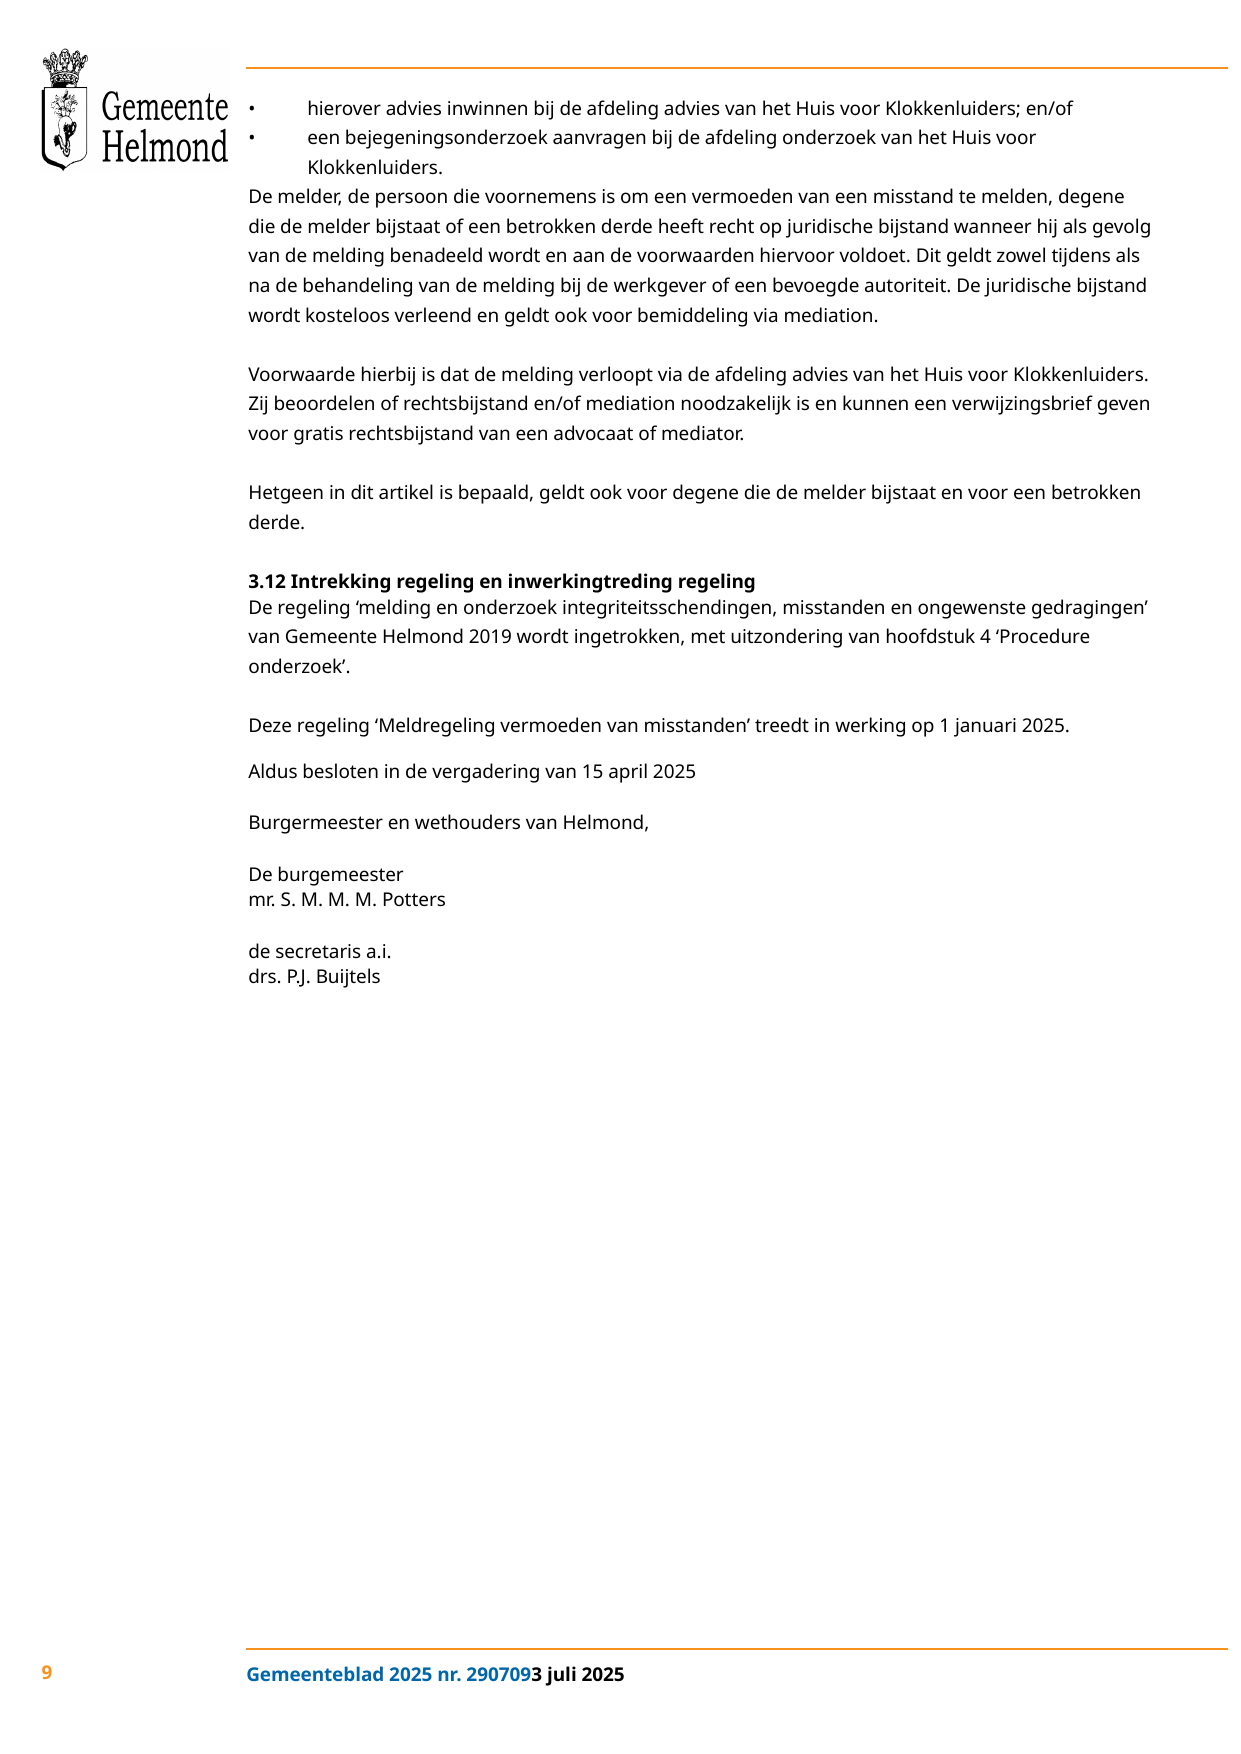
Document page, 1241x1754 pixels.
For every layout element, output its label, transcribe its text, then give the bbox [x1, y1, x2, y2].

picture [41, 47, 231, 172]
text Deze regeling ‘Meldregeling vermoeden van misstanden’ treedt in werking op 1 januari 2025. [248, 712, 1152, 738]
text 3.12 Intrekking regeling en inwerkingtreding regeling [248, 568, 1152, 594]
text Aldus besloten in de vergadering van 15 april 2025 [248, 758, 1152, 783]
list een bejegeningsonderzoek aanvragen bij de afdeling onderzoek van het Huis voor Klokkenluiders. [248, 124, 1152, 180]
list hierover advies inwinnen bij de afdeling advies van het Huis voor Klokkenluiders; en/of [248, 95, 1152, 121]
text De melder, de persoon die voornemens is om een vermoeden van een misstand te melden, degene die de melder bijstaat of een betrokken derde heeft recht op juridische bijstand wanneer hij als gevolg van de melding benadeeld wordt en aan de voorwaarden hiervoor voldoet. Dit geldt zowel tijdens als na de behandeling van de melding bij de werkgever of een bevoegde autoriteit. De juridische bijstand wordt kosteloos verleend en geldt ook voor bemiddeling via mediation. [248, 183, 1152, 328]
text drs. P.J. Buijtels [248, 964, 1152, 989]
text De burgemeester [248, 861, 1152, 886]
text Hetgeen in dit artikel is bepaald, geldt ook voor degene die de melder bijstaat en voor een betrokken derde. [248, 479, 1152, 535]
text mr. S. M. M. M. Potters [248, 886, 1152, 912]
text Voorwaarde hierbij is dat de melding verloopt via de afdeling advies van het Huis voor Klokkenluiders. Zij beoordelen of rechtsbijstand en/of mediation noodzakelijk is en kunnen een verwijzingsbrief geven voor gratis rechtsbijstand van een advocaat of mediator. [248, 361, 1152, 446]
text de secretaris a.i. [248, 938, 1152, 964]
text Burgermeester en wethouders van Helmond, [248, 809, 1152, 835]
text De regeling ‘melding en onderzoek integriteitsschendingen, misstanden en ongewenste gedragingen’ van Gemeente Helmond 2019 wordt ingetrokken, met uitzondering van hoofdstuk 4 ‘Procedure onderzoek’. [248, 594, 1152, 679]
